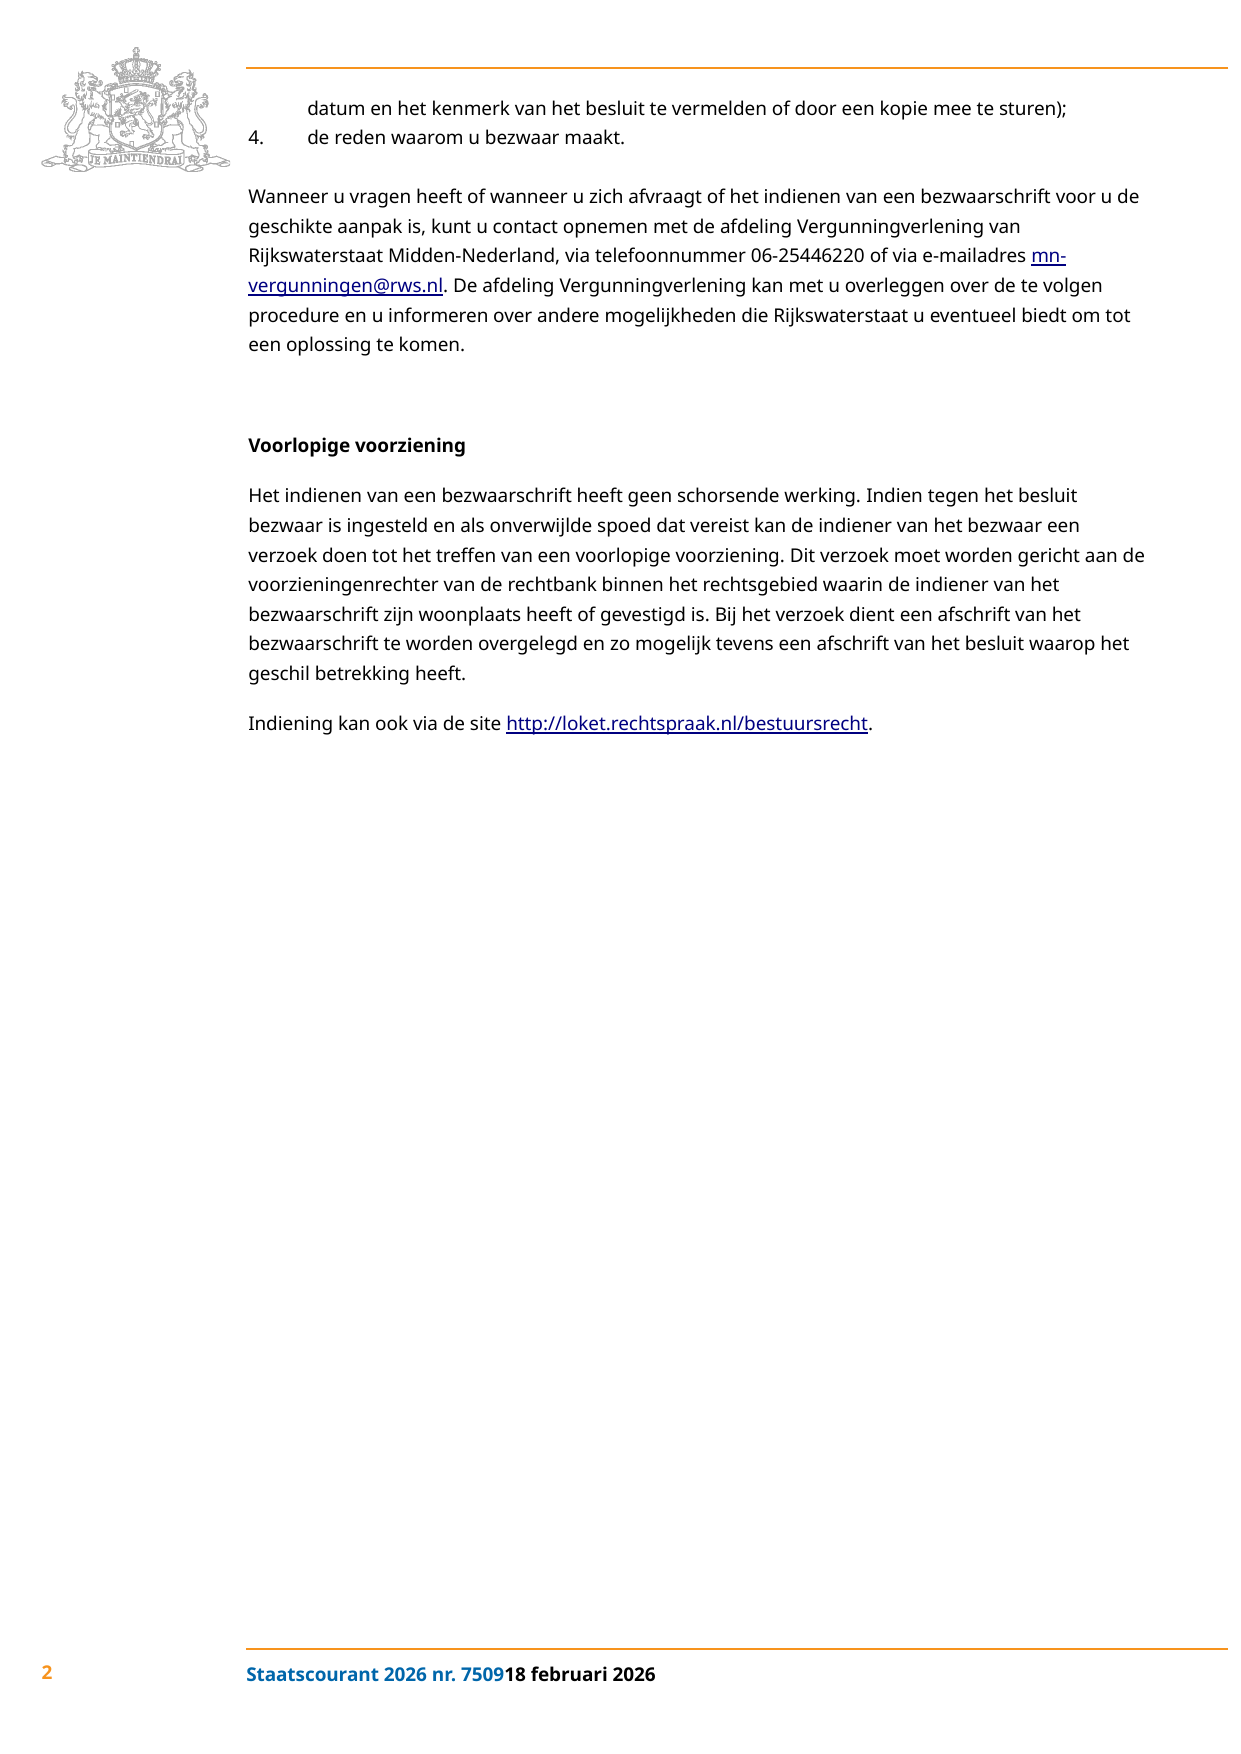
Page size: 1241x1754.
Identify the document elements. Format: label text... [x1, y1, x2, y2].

text Wanneer u vragen heeft of wanneer u zich afvraagt of het indienen van een bezwaarschrift voor u de geschikte aanpak is, kunt u contact opnemen met de afdeling Vergunningverlening van Rijkswaterstaat Midden-Nederland, via telefoonnummer 06-25446220 of via e-mailadres mn-vergunningen@rws.nl. De afdeling Vergunningverlening kan met u overleggen over de te volgen procedure en u informeren over andere mogelijkheden die Rijkswaterstaat u eventueel biedt om tot een oplossing te komen. [248, 183, 1152, 357]
text Voorlopige voorziening [248, 432, 1152, 458]
picture [41, 47, 231, 172]
list de reden waarom u bezwaar maakt. [248, 124, 1152, 150]
list datum en het kenmerk van het besluit te vermelden of door een kopie mee te sturen); [248, 95, 1152, 121]
text Het indienen van een bezwaarschrift heeft geen schorsende werking. Indien tegen het besluit bezwaar is ingesteld en als onverwijlde spoed dat vereist kan de indiener van het bezwaar een verzoek doen tot het treffen van een voorlopige voorziening. Dit verzoek moet worden gericht aan de voorzieningenrechter van de rechtbank binnen het rechtsgebied waarin de indiener van het bezwaarschrift zijn woonplaats heeft of gevestigd is. Bij het verzoek dient een afschrift van het bezwaarschrift te worden overgelegd en zo mogelijk tevens een afschrift van het besluit waarop het geschil betrekking heeft. [248, 483, 1152, 686]
text Indiening kan ook via de site http://loket.rechtspraak.nl/bestuursrecht. [248, 711, 1152, 736]
